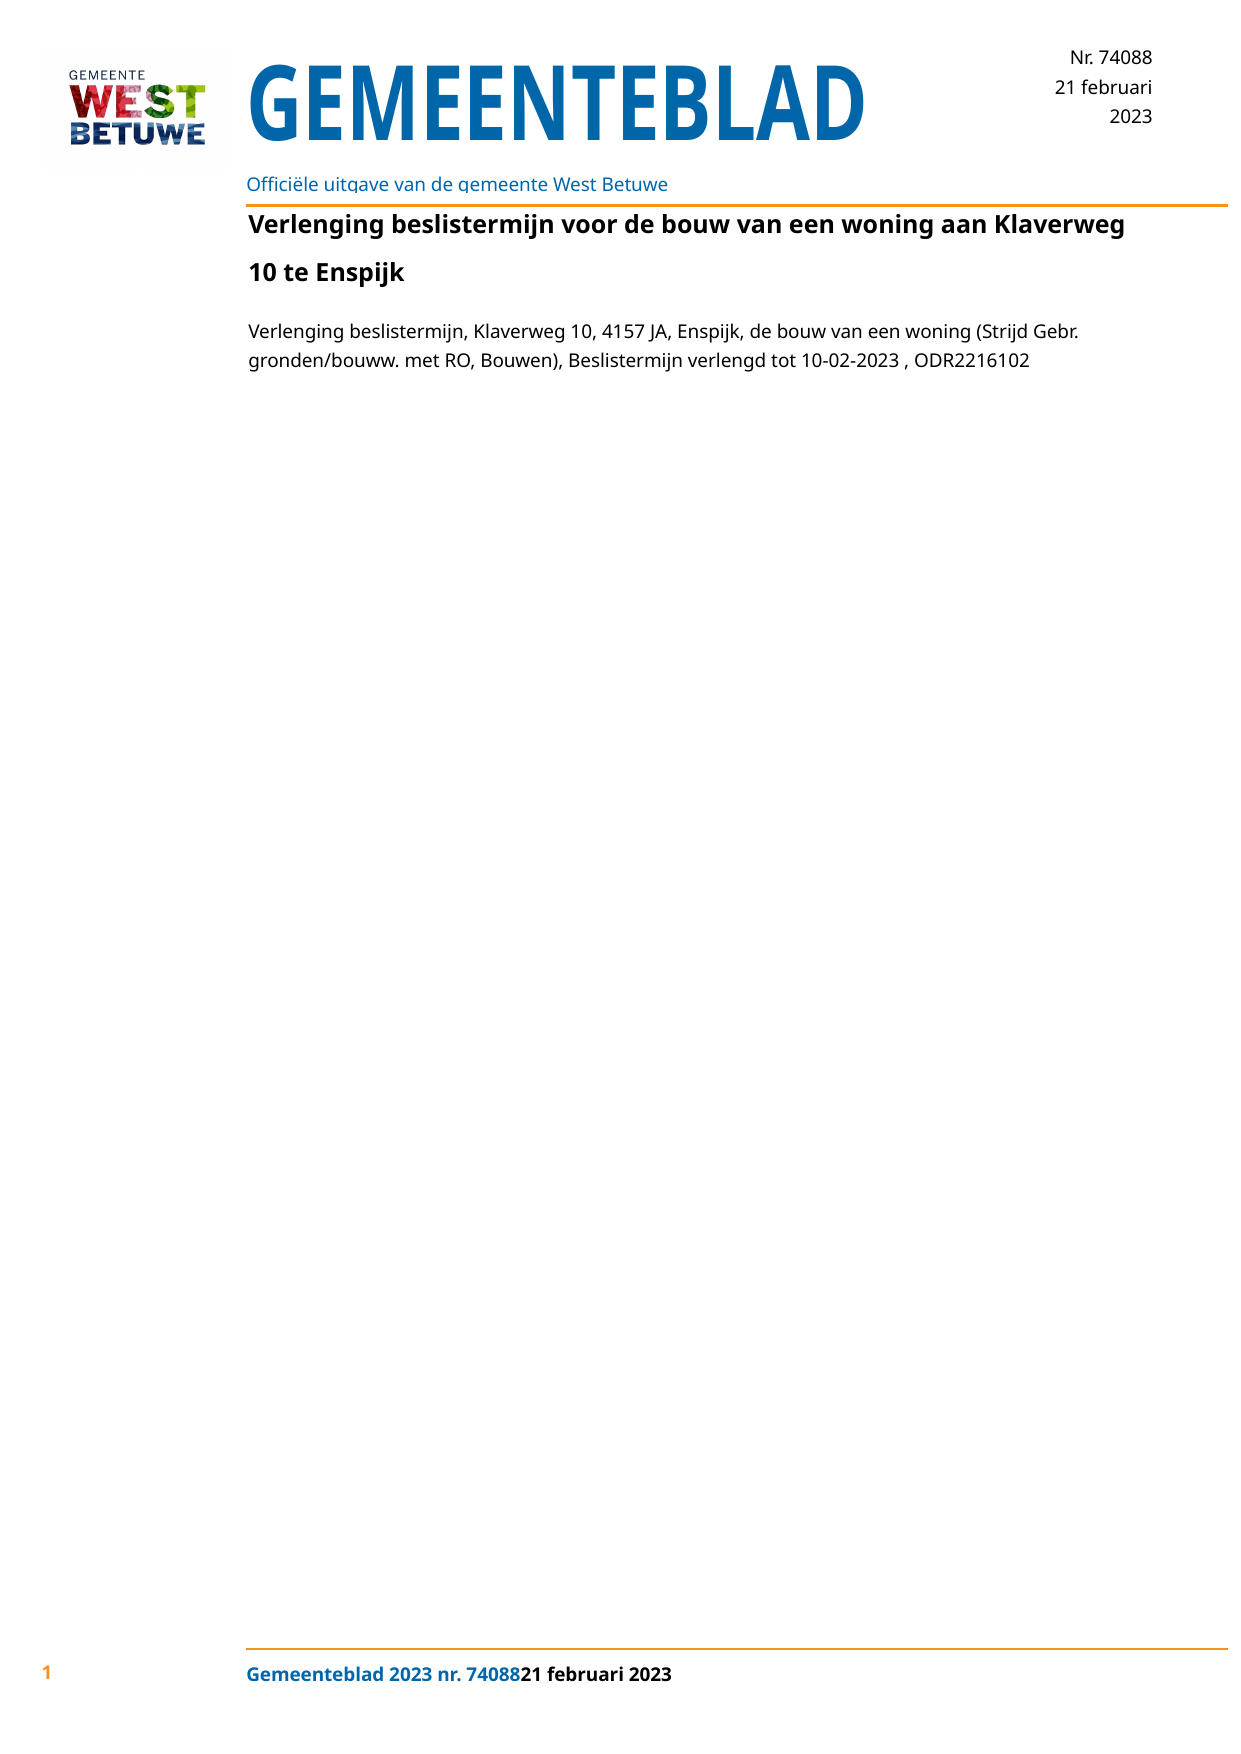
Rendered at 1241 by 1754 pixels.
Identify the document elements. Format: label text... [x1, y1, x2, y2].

picture [41, 47, 231, 172]
text Verlenging beslistermijn voor de bouw van een woning aan Klaverweg 10 te Enspijk [248, 207, 1152, 288]
text Verlenging beslistermijn, Klaverweg 10, 4157 JA, Enspijk, de bouw van een woning (Strijd Gebr. gronden/bouww. met RO, Bouwen), Beslistermijn verlengd tot 10-02-2023 , ODR2216102 [248, 318, 1152, 373]
